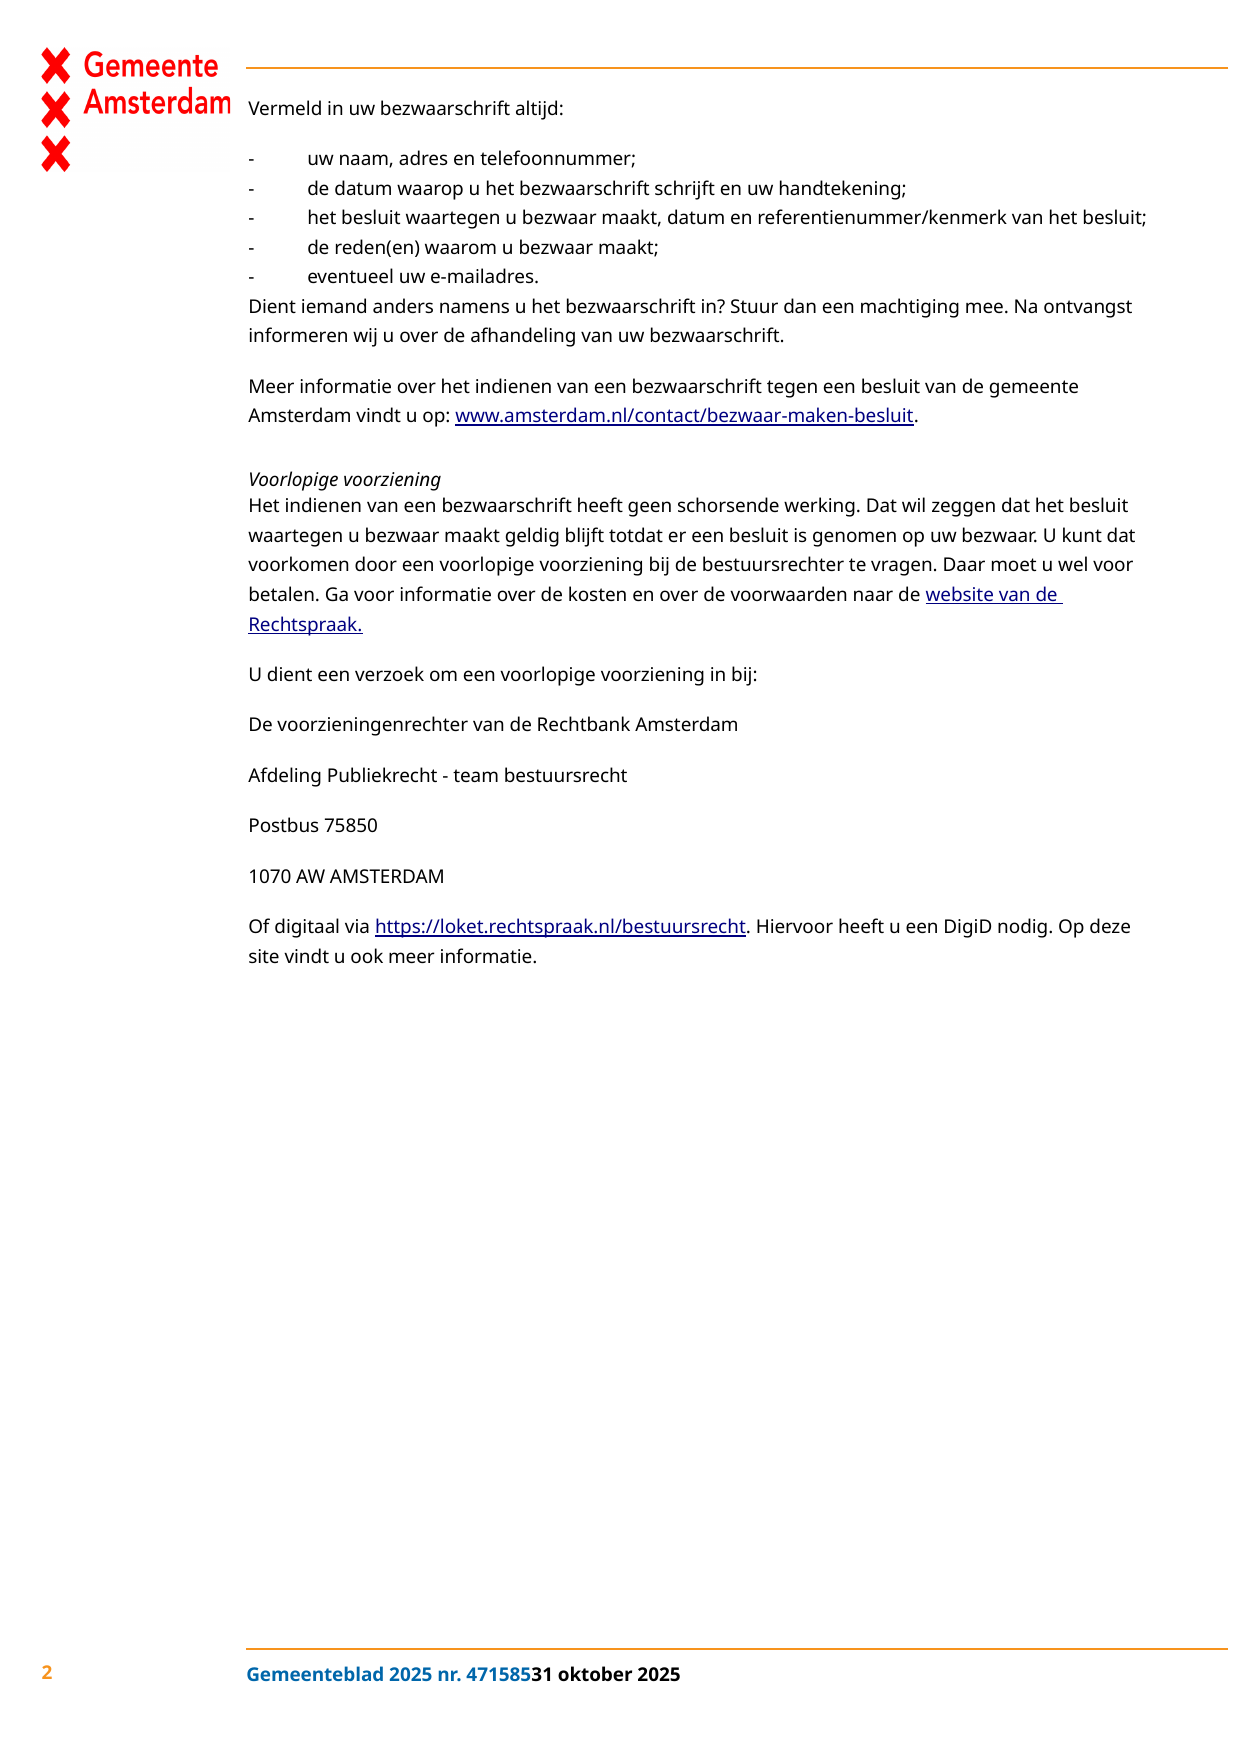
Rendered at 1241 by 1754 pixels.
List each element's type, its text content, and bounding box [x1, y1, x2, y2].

list de datum waarop u het bezwaarschrift schrijft en uw handtekening; [248, 175, 1152, 201]
text Afdeling Publiekrecht - team bestuursrecht [248, 762, 1152, 788]
list de reden(en) waarom u bezwaar maakt; [248, 234, 1152, 260]
text Dient iemand anders namens u het bezwaarschrift in? Stuur dan een machtiging mee. Na ontvangst informeren wij u over de afhandeling van uw bezwaarschrift. [248, 293, 1152, 348]
text 1070 AW AMSTERDAM [248, 863, 1152, 888]
text Meer informatie over het indienen van een bezwaarschrift tegen een besluit van de gemeente Amsterdam vindt u op: www.amsterdam.nl/contact/bezwaar-maken-besluit. [248, 373, 1152, 428]
list uw naam, adres en telefoonnummer; [248, 145, 1152, 171]
list het besluit waartegen u bezwaar maakt, datum en referentienummer/kenmerk van het besluit; [248, 204, 1152, 230]
text Voorlopige voorziening [248, 467, 1152, 492]
list eventueel uw e-mailadres. [248, 263, 1152, 289]
text Postbus 75850 [248, 812, 1152, 838]
text De voorzieningenrechter van de Rechtbank Amsterdam [248, 712, 1152, 737]
text U dient een verzoek om een voorlopige voorziening in bij: [248, 661, 1152, 687]
text Of digitaal via https://loket.rechtspraak.nl/bestuursrecht. Hiervoor heeft u een DigiD nodig. Op deze site vindt u ook meer informatie. [248, 913, 1152, 968]
text Het indienen van een bezwaarschrift heeft geen schorsende werking. Dat wil zeggen dat het besluit waartegen u bezwaar maakt geldig blijft totdat er een besluit is genomen op uw bezwaar. U kunt dat voorkomen door een voorlopige voorziening bij de bestuursrechter te vragen. Daar moet u wel voor betalen. Ga voor informatie over de kosten en over de voorwaarden naar de website van de Rechtspraak. [248, 492, 1152, 636]
picture [41, 47, 231, 172]
text Vermeld in uw bezwaarschrift altijd: [248, 95, 1152, 121]
